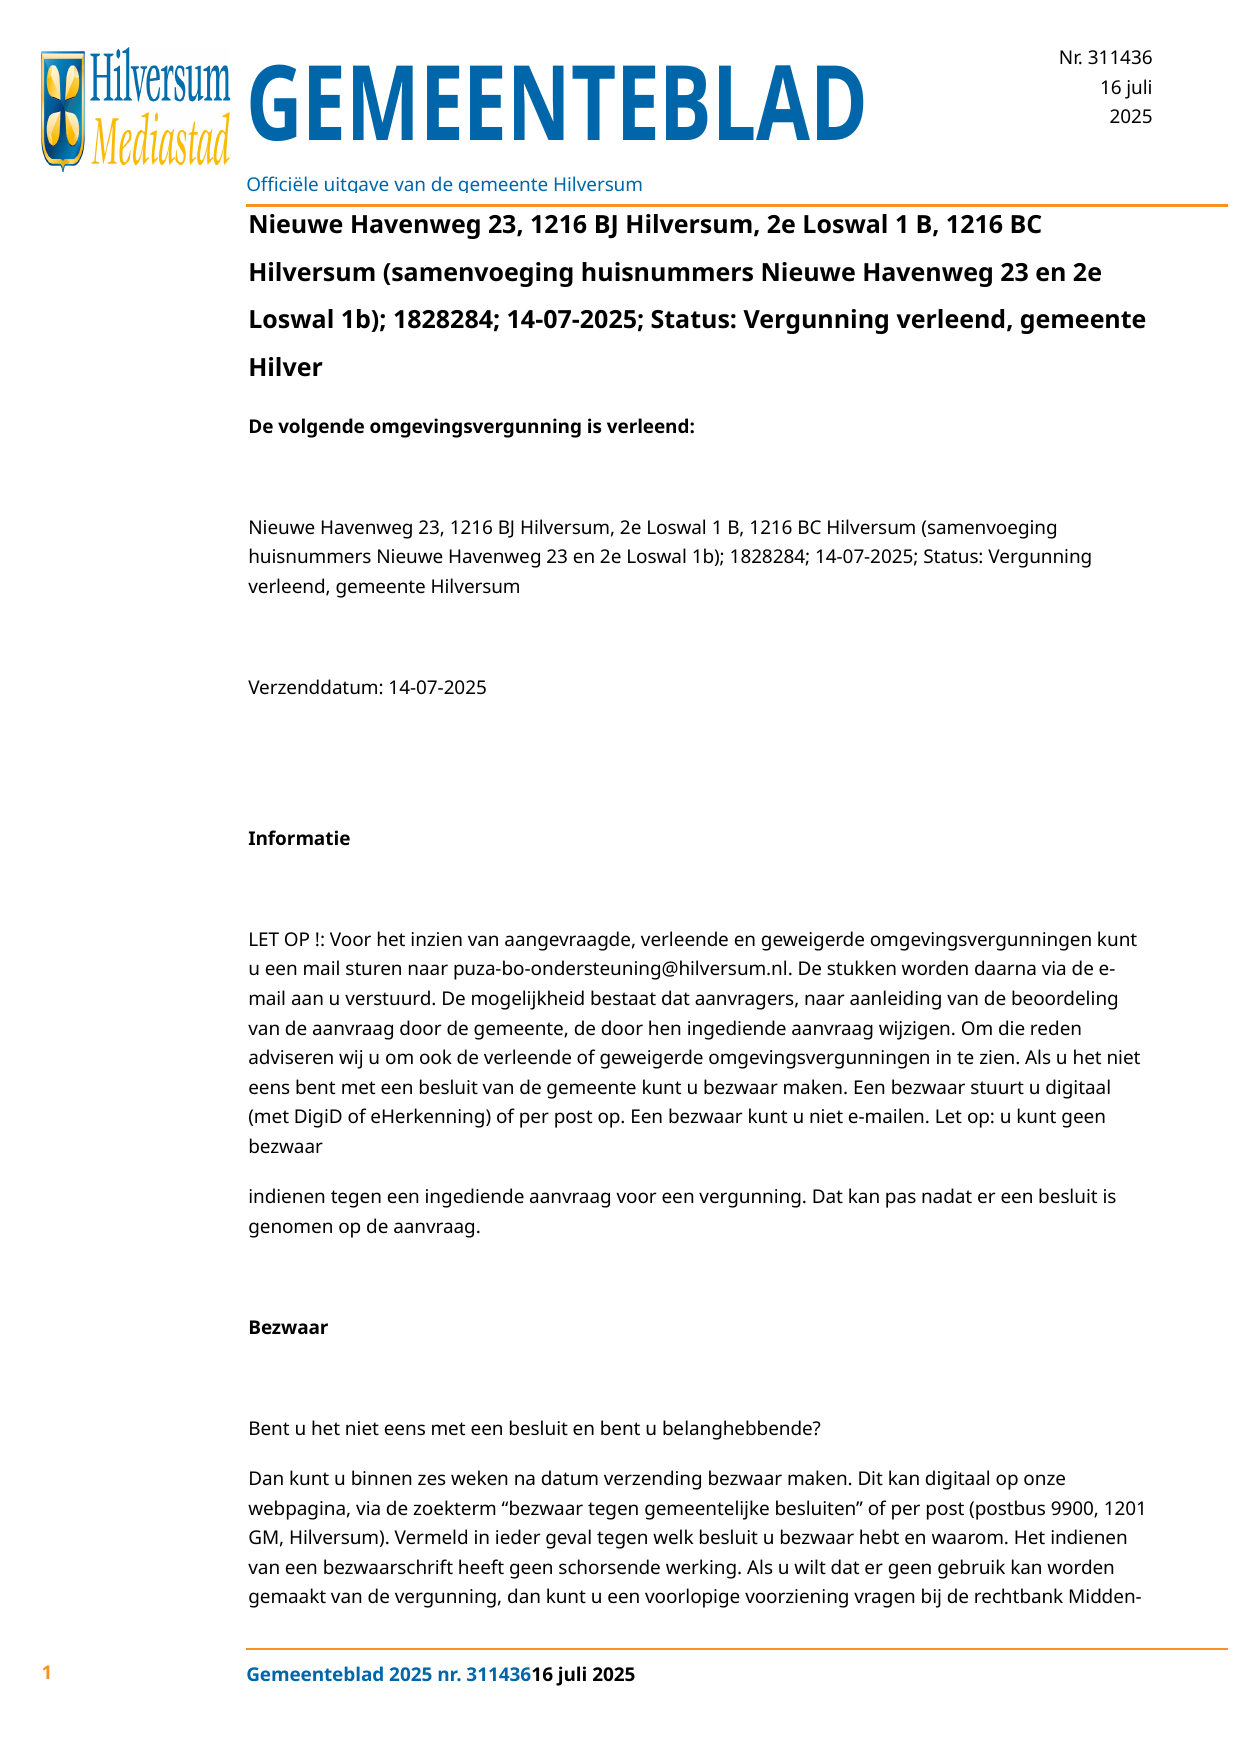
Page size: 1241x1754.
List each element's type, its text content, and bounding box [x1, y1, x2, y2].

picture [41, 47, 231, 172]
text Informatie [248, 825, 1152, 851]
text Dan kunt u binnen zes weken na datum verzending bezwaar maken. Dit kan digitaal op onze webpagina, via de zoekterm “bezwaar tegen gemeentelijke besluiten” of per post (postbus 9900, 1201 GM, Hilversum). Vermeld in ieder geval tegen welk besluit u bezwaar hebt en waarom. Het indienen van een bezwaarschrift heeft geen schorsende werking. Als u wilt dat er geen gebruik kan worden gemaakt van de vergunning, dan kunt u een voorlopige voorziening vragen bij de rechtbank Midden- [248, 1465, 1152, 1609]
text Verzenddatum: 14-07-2025 [248, 674, 1152, 700]
text Bezwaar [248, 1314, 1152, 1340]
text Nieuwe Havenweg 23, 1216 BJ Hilversum, 2e Loswal 1 B, 1216 BC Hilversum (samenvoeging huisnummers Nieuwe Havenweg 23 en 2e Loswal 1b); 1828284; 14-07-2025; Status: Vergunning verleend, gemeente Hilver [248, 207, 1152, 384]
text indienen tegen een ingediende aanvraag voor een vergunning. Dat kan pas nadat er een besluit is genomen op de aanvraag. [248, 1183, 1152, 1239]
text LET OP !: Voor het inzien van aangevraagde, verleende en geweigerde omgevingsvergunningen kunt u een mail sturen naar puza-bo-ondersteuning@hilversum.nl. De stukken worden daarna via de e-mail aan u verstuurd. De mogelijkheid bestaat dat aanvragers, naar aanleiding van de beoordeling van de aanvraag door de gemeente, de door hen ingediende aanvraag wijzigen. Om die reden adviseren wij u om ook de verleende of geweigerde omgevingsvergunningen in te zien. Als u het niet eens bent met een besluit van de gemeente kunt u bezwaar maken. Een bezwaar stuurt u digitaal (met DigiD of eHerkenning) of per post op. Een bezwaar kunt u niet e-mailen. Let op: u kunt geen bezwaar [248, 926, 1152, 1159]
text Bent u het niet eens met een besluit en bent u belanghebbende? [248, 1415, 1152, 1441]
text Nieuwe Havenweg 23, 1216 BJ Hilversum, 2e Loswal 1 B, 1216 BC Hilversum (samenvoeging huisnummers Nieuwe Havenweg 23 en 2e Loswal 1b); 1828284; 14-07-2025; Status: Vergunning verleend, gemeente Hilversum [248, 514, 1152, 599]
text De volgende omgevingsvergunning is verleend: [248, 413, 1152, 439]
